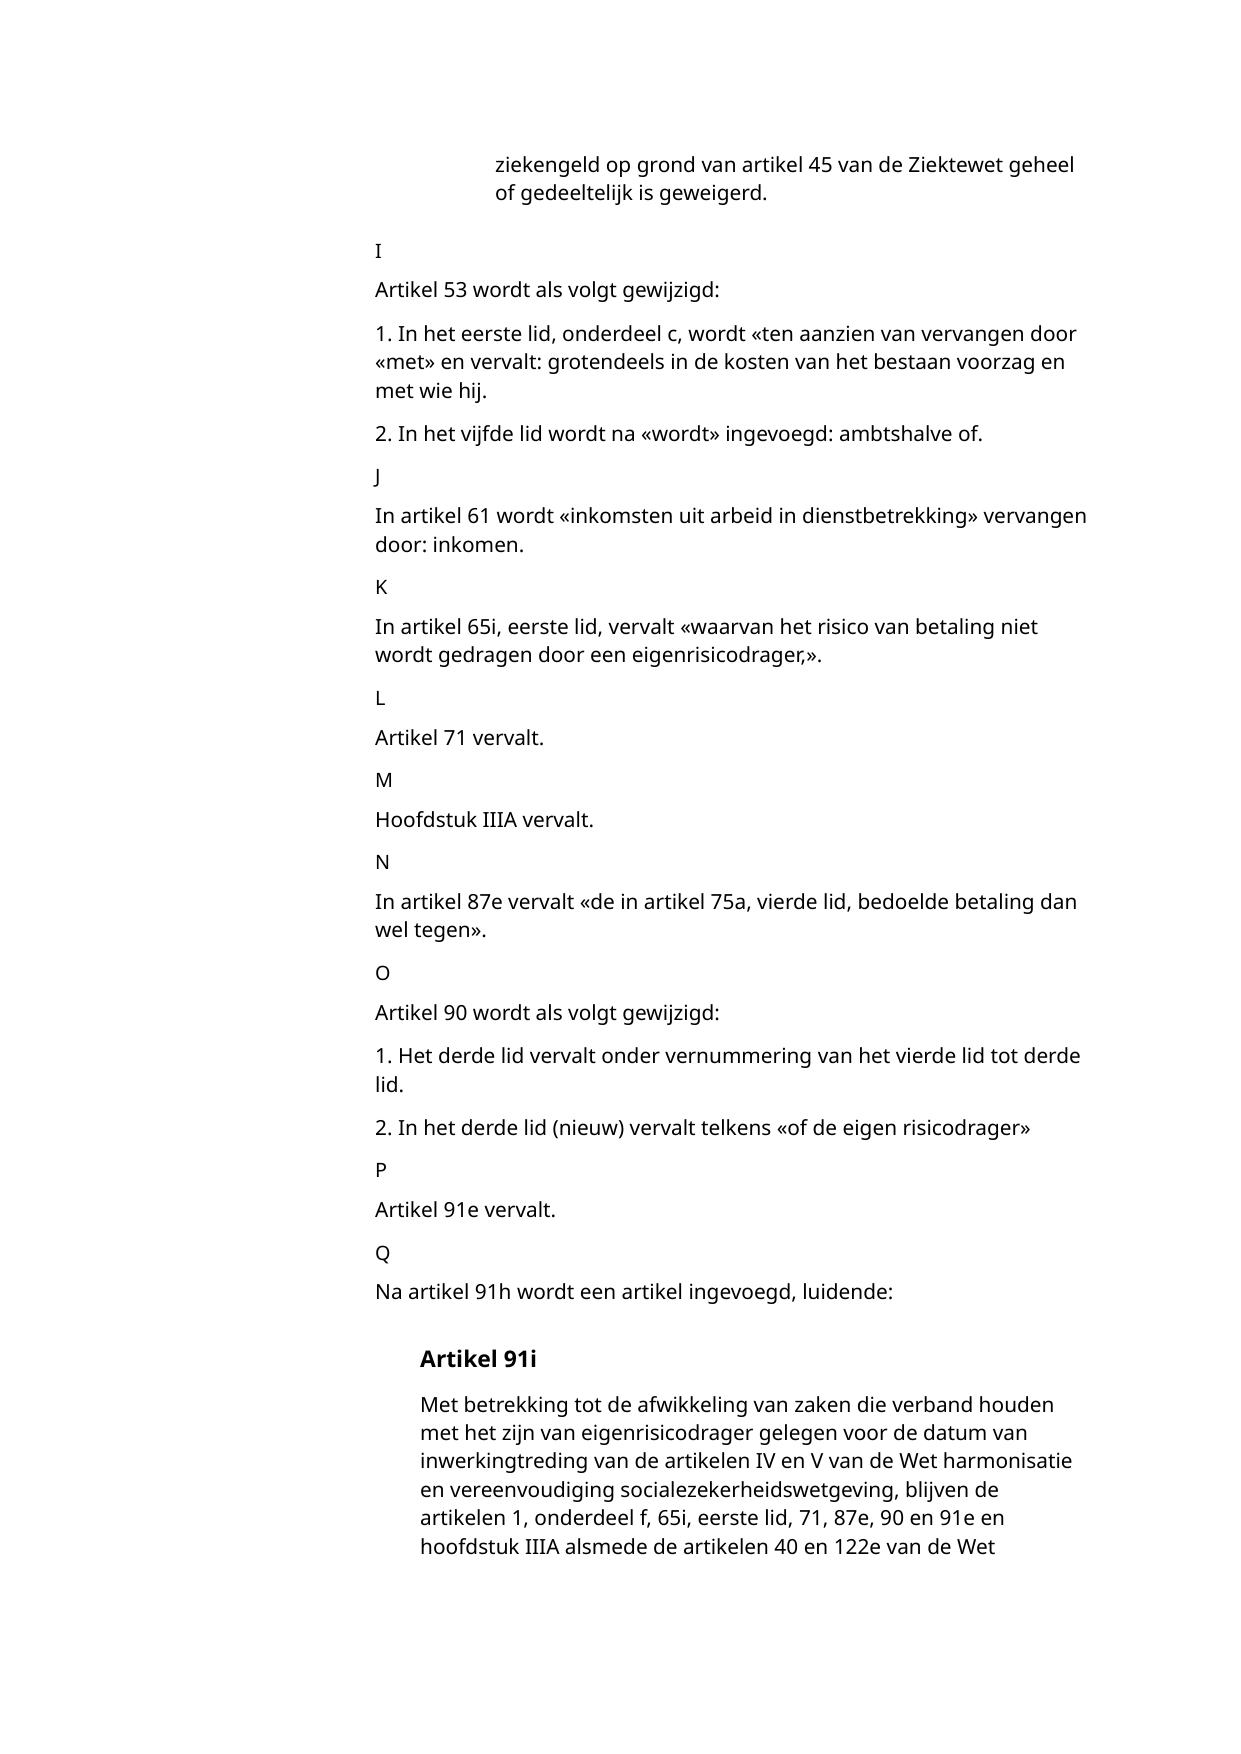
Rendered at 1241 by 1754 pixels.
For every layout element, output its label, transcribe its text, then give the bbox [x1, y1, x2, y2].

text Artikel 53 wordt als volgt gewijzigd: [375, 276, 1090, 304]
text M [375, 766, 1090, 793]
text O [375, 959, 1090, 986]
text P [375, 1157, 1090, 1183]
text In artikel 61 wordt «inkomsten uit arbeid in dienstbetrekking» vervangen door: inkomen. [375, 502, 1090, 558]
text Met betrekking tot de afwikkeling van zaken die verband houden met het zijn van eigenrisicodrager gelegen voor de datum van inwerkingtreding van de artikelen IV en V van de Wet harmonisatie en vereenvoudiging socialezekerheidswetgeving, blijven de artikelen 1, onderdeel f, 65i, eerste lid, 71, 87e, 90 en 91e en hoofdstuk IIIA alsmede de artikelen 40 en 122e van de Wet [420, 1390, 1090, 1560]
text Hoofdstuk IIIA vervalt. [375, 805, 1090, 833]
text Artikel 71 vervalt. [375, 723, 1090, 751]
text Artikel 90 wordt als volgt gewijzigd: [375, 998, 1090, 1026]
text J [375, 463, 1090, 490]
text L [375, 684, 1090, 711]
text In artikel 65i, eerste lid, vervalt «waarvan het risico van betaling niet wordt gedragen door een eigenrisicodrager,». [375, 612, 1090, 669]
text 2. In het derde lid (nieuw) vervalt telkens «of de eigen risicodrager» [375, 1113, 1090, 1142]
text Artikel 91e vervalt. [375, 1195, 1090, 1224]
subtitle Artikel 91i [420, 1343, 1090, 1375]
text Na artikel 91h wordt een artikel ingevoegd, luidende: [375, 1277, 1090, 1306]
text 2. In het vijfde lid wordt na «wordt» ingevoegd: ambtshalve of. [375, 419, 1090, 448]
text Q [375, 1239, 1090, 1266]
text 1. Het derde lid vervalt onder vernummering van het vierde lid tot derde lid. [375, 1041, 1090, 1098]
text I [375, 237, 1090, 264]
text N [375, 848, 1090, 875]
text K [375, 573, 1090, 600]
text 1. In het eerste lid, onderdeel c, wordt «ten aanzien van vervangen door «met» en vervalt: grotendeels in de kosten van het bestaan voorzag en met wie hij. [375, 319, 1090, 404]
list ziekengeld op grond van artikel 45 van de Ziektewet geheel of gedeeltelijk is geweigerd. [420, 150, 1090, 207]
text In artikel 87e vervalt «de in artikel 75a, vierde lid, bedoelde betaling dan wel tegen». [375, 887, 1090, 944]
